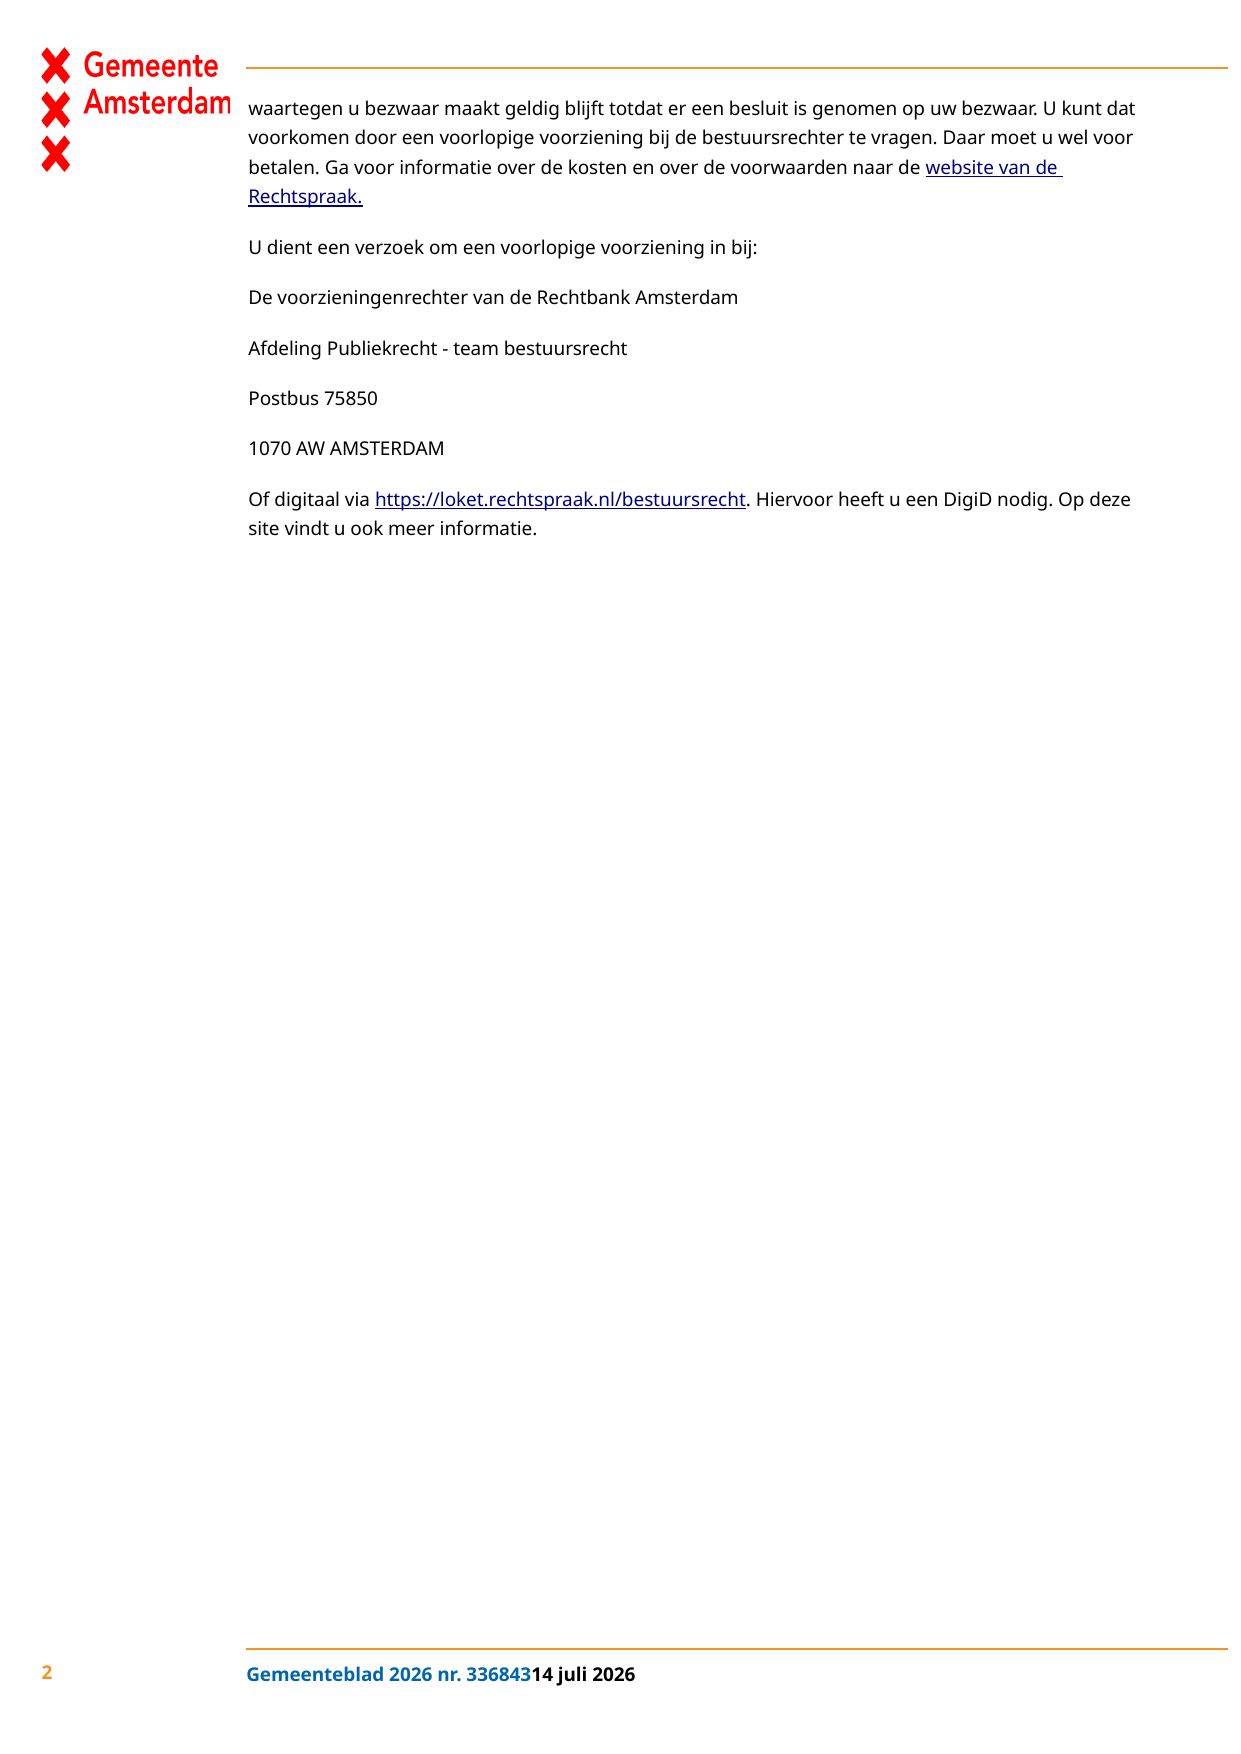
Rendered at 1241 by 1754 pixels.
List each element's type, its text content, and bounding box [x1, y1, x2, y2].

text U dient een verzoek om een voorlopige voorziening in bij: [248, 234, 1152, 260]
text Of digitaal via https://loket.rechtspraak.nl/bestuursrecht. Hiervoor heeft u een DigiD nodig. Op deze site vindt u ook meer informatie. [248, 486, 1152, 541]
text De voorzieningenrechter van de Rechtbank Amsterdam [248, 284, 1152, 310]
text Postbus 75850 [248, 385, 1152, 411]
text Afdeling Publiekrecht - team bestuursrecht [248, 335, 1152, 361]
text 1070 AW AMSTERDAM [248, 436, 1152, 461]
picture [41, 47, 231, 172]
text waartegen u bezwaar maakt geldig blijft totdat er een besluit is genomen op uw bezwaar. U kunt dat voorkomen door een voorlopige voorziening bij de bestuursrechter te vragen. Daar moet u wel voor betalen. Ga voor informatie over de kosten en over de voorwaarden naar de website van de Rechtspraak. [248, 95, 1152, 209]
